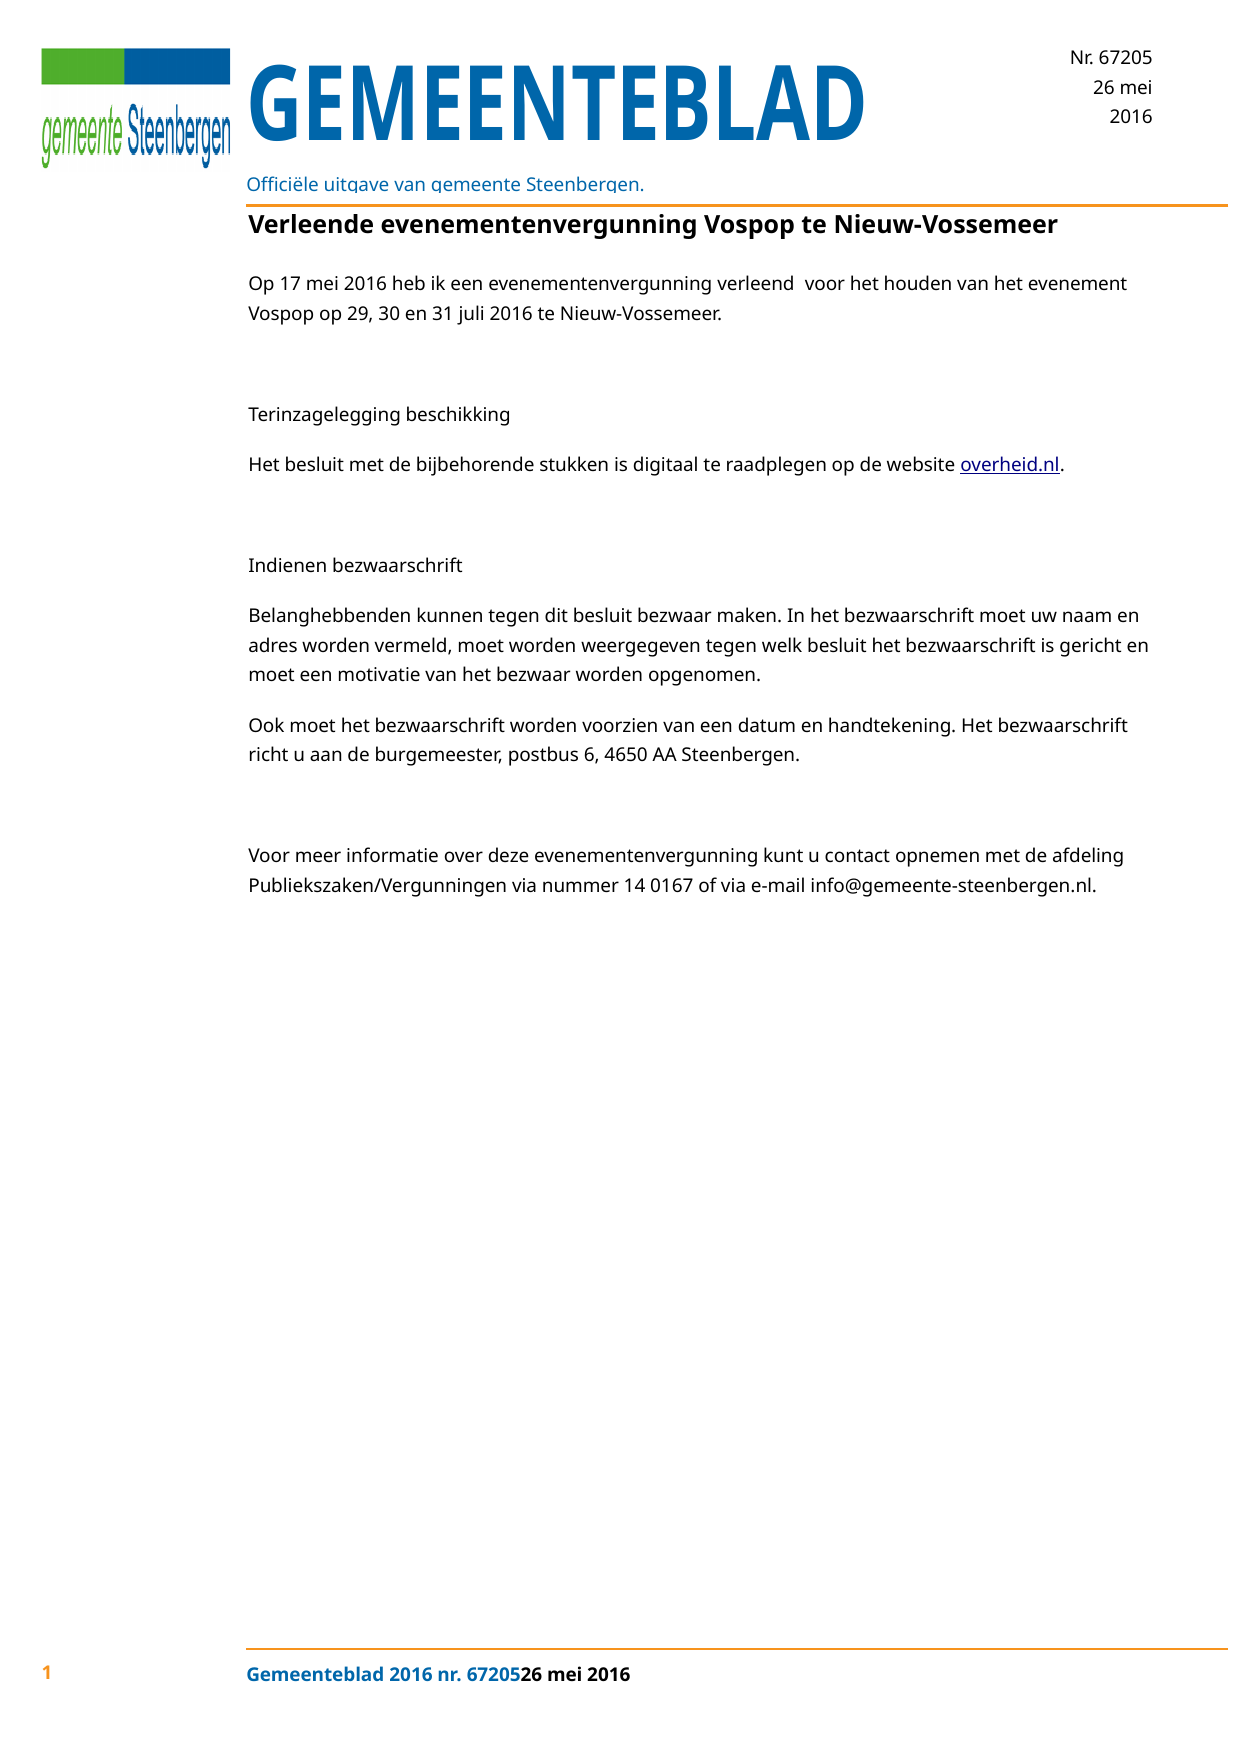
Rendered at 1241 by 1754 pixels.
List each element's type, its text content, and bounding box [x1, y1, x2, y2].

text Voor meer informatie over deze evenementenvergunning kunt u contact opnemen met de afdeling Publiekszaken/Vergunningen via nummer 14 0167 of via e-mail info@gemeente-steenbergen.nl. [248, 842, 1152, 898]
picture [41, 47, 231, 172]
text Op 17 mei 2016 heb ik een evenementenvergunning verleend voor het houden van het evenement Vospop op 29, 30 en 31 juli 2016 te Nieuw-Vossemeer. [248, 270, 1152, 326]
text Verleende evenementenvergunning Vospop te Nieuw-Vossemeer [248, 207, 1152, 241]
text Belanghebbenden kunnen tegen dit besluit bezwaar maken. In het bezwaarschrift moet uw naam en adres worden vermeld, moet worden weergegeven tegen welk besluit het bezwaarschrift is gericht en moet een motivatie van het bezwaar worden opgenomen. [248, 602, 1152, 687]
text Terinzagelegging beschikking [248, 401, 1152, 426]
text Indienen bezwaarschrift [248, 552, 1152, 578]
text Ook moet het bezwaarschrift worden voorzien van een datum en handtekening. Het bezwaarschrift richt u aan de burgemeester, postbus 6, 4650 AA Steenbergen. [248, 712, 1152, 767]
text Het besluit met de bijbehorende stukken is digitaal te raadplegen op de website overheid.nl. [248, 451, 1152, 477]
